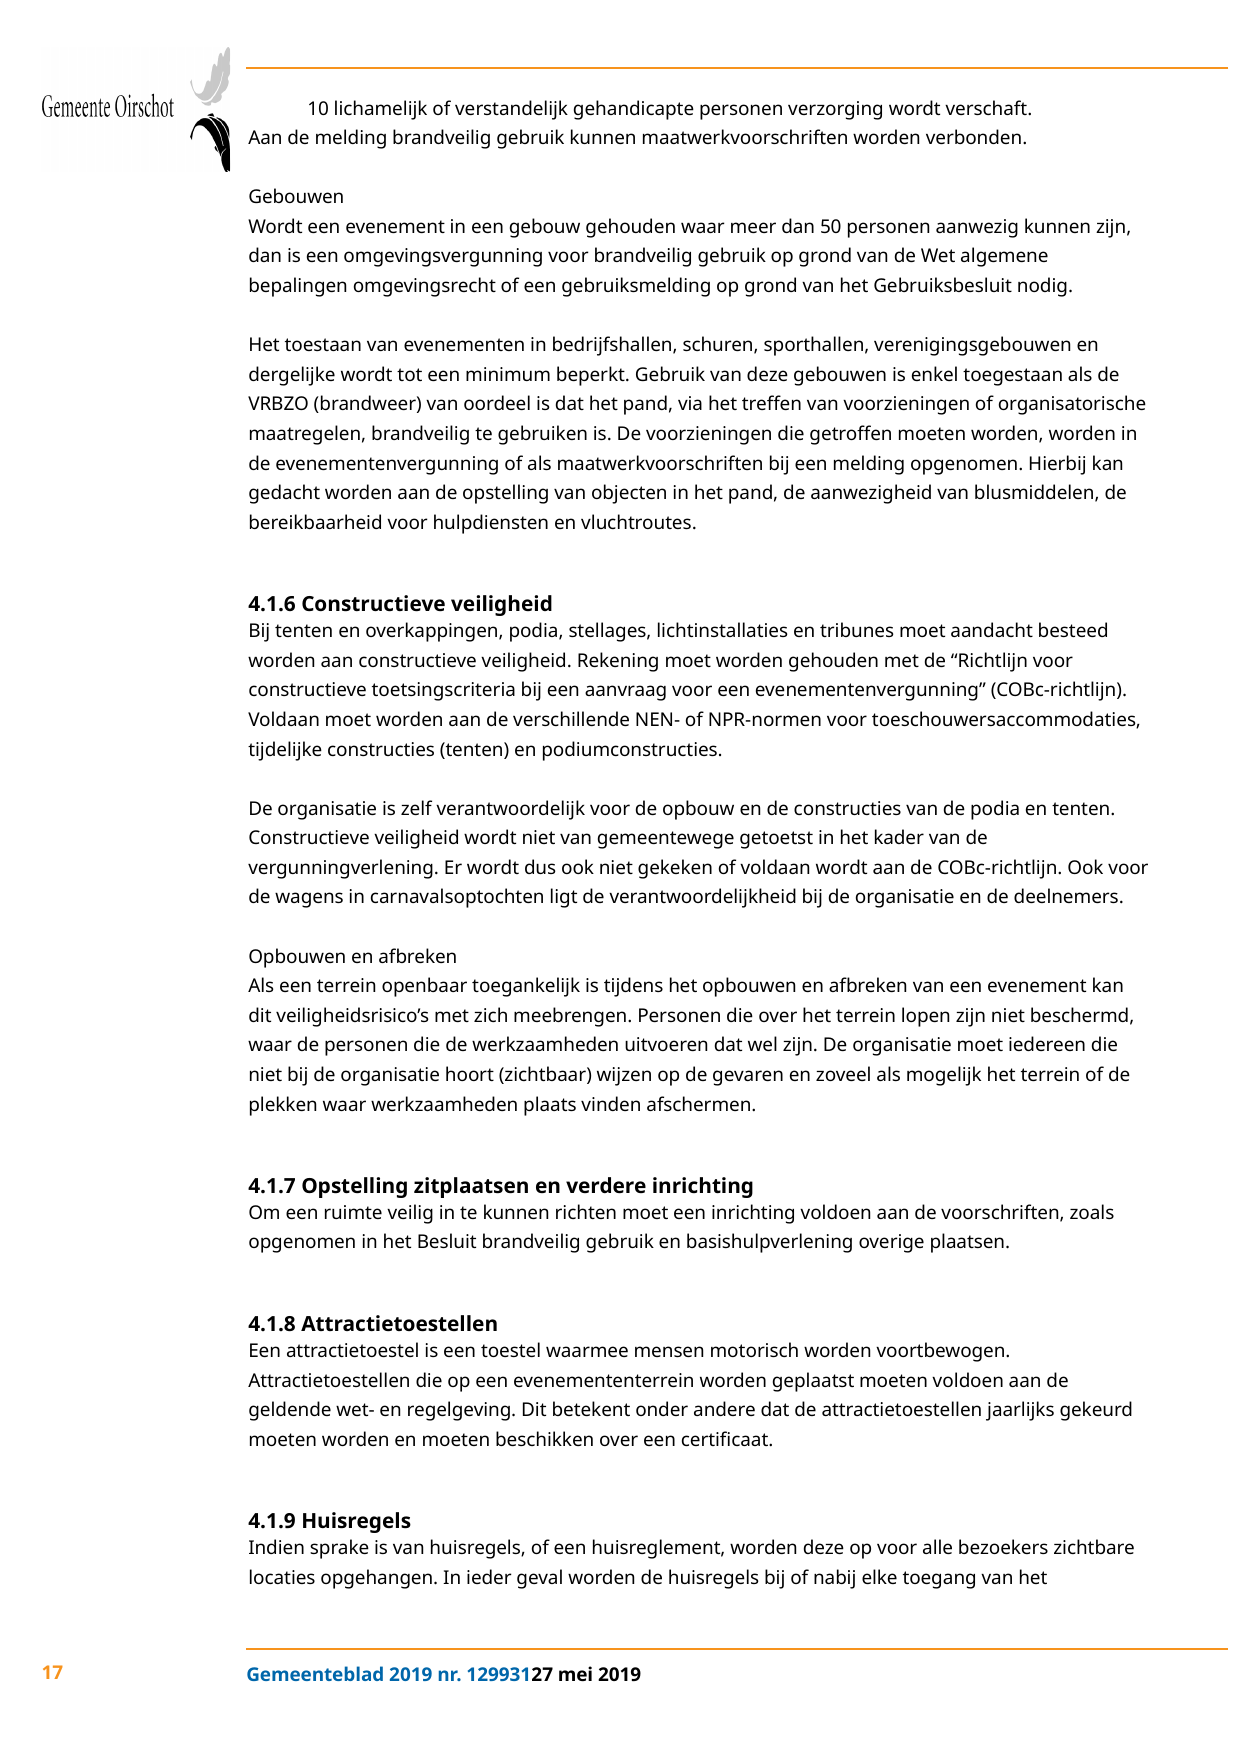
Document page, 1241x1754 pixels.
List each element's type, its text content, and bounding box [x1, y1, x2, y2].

text 4.1.7 Opstelling zitplaatsen en verdere inrichting [248, 1171, 1152, 1199]
text Indien sprake is van huisregels, of een huisreglement, worden deze op voor alle bezoekers zichtbare locaties opgehangen. In ieder geval worden de huisregels bij of nabij elke toegang van het [248, 1534, 1152, 1590]
text Bij tenten en overkappingen, podia, stellages, lichtinstallaties en tribunes moet aandacht besteed [248, 617, 1152, 643]
text Opbouwen en afbreken [248, 943, 1152, 968]
text 4.1.8 Attractietoestellen [248, 1309, 1152, 1337]
text Een attractietoestel is een toestel waarmee mensen motorisch worden voortbewogen. Attractietoestellen die op een evenemententerrein worden geplaatst moeten voldoen aan de geldende wet- en regelgeving. Dit betekent onder andere dat de attractietoestellen jaarlijks gekeurd moeten worden en moeten beschikken over een certificaat. [248, 1337, 1152, 1452]
text Wordt een evenement in een gebouw gehouden waar meer dan 50 personen aanwezig kunnen zijn, dan is een omgevingsvergunning voor brandveilig gebruik op grond van de Wet algemene bepalingen omgevingsrecht of een gebruiksmelding op grond van het Gebruiksbesluit nodig. [248, 213, 1152, 298]
list 10 lichamelijk of verstandelijk gehandicapte personen verzorging wordt verschaft. [248, 95, 1152, 121]
text Om een ruimte veilig in te kunnen richten moet een inrichting voldoen aan de voorschriften, zoals opgenomen in het Besluit brandveilig gebruik en basishulpverlening overige plaatsen. [248, 1199, 1152, 1254]
text Als een terrein openbaar toegankelijk is tijdens het opbouwen en afbreken van een evenement kan dit veiligheidsrisico’s met zich meebrengen. Personen die over het terrein lopen zijn niet beschermd, waar de personen die de werkzaamheden uitvoeren dat wel zijn. De organisatie moet iedereen die niet bij de organisatie hoort (zichtbaar) wijzen op de gevaren en zoveel als mogelijk het terrein of de plekken waar werkzaamheden plaats vinden afschermen. [248, 972, 1152, 1116]
text 4.1.9 Huisregels [248, 1506, 1152, 1534]
text worden aan constructieve veiligheid. Rekening moet worden gehouden met de “Richtlijn voor constructieve toetsingscriteria bij een aanvraag voor een evenementenvergunning” (COBc-richtlijn). Voldaan moet worden aan de verschillende NEN- of NPR-normen voor toeschouwersaccommodaties, tijdelijke constructies (tenten) en podiumconstructies. [248, 647, 1152, 761]
text De organisatie is zelf verantwoordelijk voor de opbouw en de constructies van de podia en tenten. Constructieve veiligheid wordt niet van gemeentewege getoetst in het kader van de vergunningverlening. Er wordt dus ook niet gekeken of voldaan wordt aan de COBc-richtlijn. Ook voor de wagens in carnavalsoptochten ligt de verantwoordelijkheid bij de organisatie en de deelnemers. [248, 795, 1152, 909]
picture [41, 47, 231, 172]
text 4.1.6 Constructieve veiligheid [248, 589, 1152, 617]
text Het toestaan van evenementen in bedrijfshallen, schuren, sporthallen, verenigingsgebouwen en dergelijke wordt tot een minimum beperkt. Gebruik van deze gebouwen is enkel toegestaan als de VRBZO (brandweer) van oordeel is dat het pand, via het treffen van voorzieningen of organisatorische maatregelen, brandveilig te gebruiken is. De voorzieningen die getroffen moeten worden, worden in de evenementenvergunning of als maatwerkvoorschriften bij een melding opgenomen. Hierbij kan gedacht worden aan de opstelling van objecten in het pand, de aanwezigheid van blusmiddelen, de bereikbaarheid voor hulpdiensten en vluchtroutes. [248, 331, 1152, 535]
text Aan de melding brandveilig gebruik kunnen maatwerkvoorschriften worden verbonden. [248, 124, 1152, 150]
text Gebouwen [248, 183, 1152, 209]
